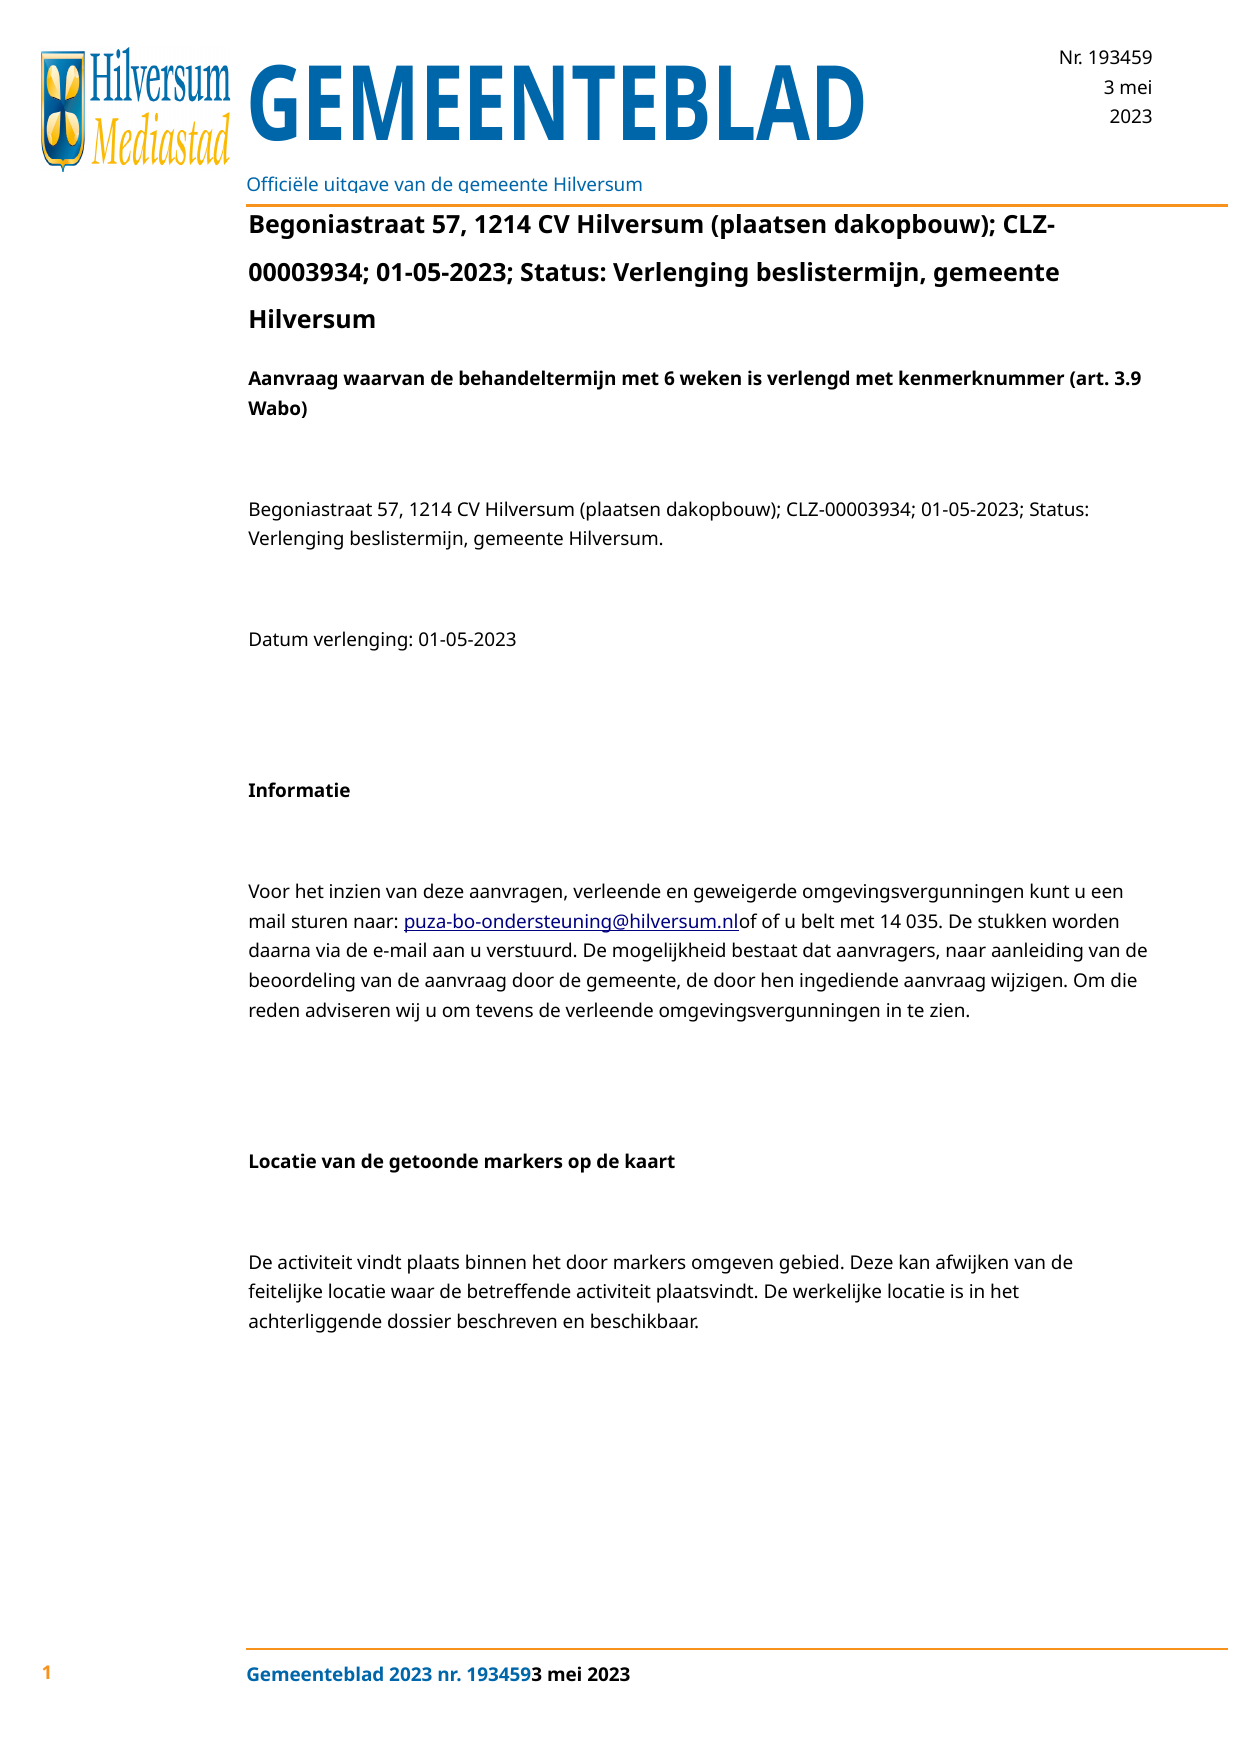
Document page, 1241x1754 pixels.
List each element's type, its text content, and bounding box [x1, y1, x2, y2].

text De activiteit vindt plaats binnen het door markers omgeven gebied. Deze kan afwijken van de feitelijke locatie waar de betreffende activiteit plaatsvindt. De werkelijke locatie is in het achterliggende dossier beschreven en beschikbaar. [248, 1249, 1152, 1334]
text Voor het inzien van deze aanvragen, verleende en geweigerde omgevingsvergunningen kunt u een mail sturen naar: puza-bo-ondersteuning@hilversum.nlof of u belt met 14 035. De stukken worden daarna via de e-mail aan u verstuurd. De mogelijkheid bestaat dat aanvragers, naar aanleiding van de beoordeling van de aanvraag door de gemeente, de door hen ingediende aanvraag wijzigen. Om die reden adviseren wij u om tevens de verleende omgevingsvergunningen in te zien. [248, 878, 1152, 1022]
text Datum verlenging: 01-05-2023 [248, 626, 1152, 652]
text Informatie [248, 778, 1152, 803]
text Aanvraag waarvan de behandeltermijn met 6 weken is verlengd met kenmerknummer (art. 3.9 Wabo) [248, 366, 1152, 421]
text Locatie van de getoonde markers op de kaart [248, 1148, 1152, 1174]
text Begoniastraat 57, 1214 CV Hilversum (plaatsen dakopbouw); CLZ-00003934; 01-05-2023; Status: Verlenging beslistermijn, gemeente Hilversum [248, 207, 1152, 336]
picture [41, 47, 231, 172]
text Begoniastraat 57, 1214 CV Hilversum (plaatsen dakopbouw); CLZ-00003934; 01-05-2023; Status: Verlenging beslistermijn, gemeente Hilversum. [248, 496, 1152, 551]
